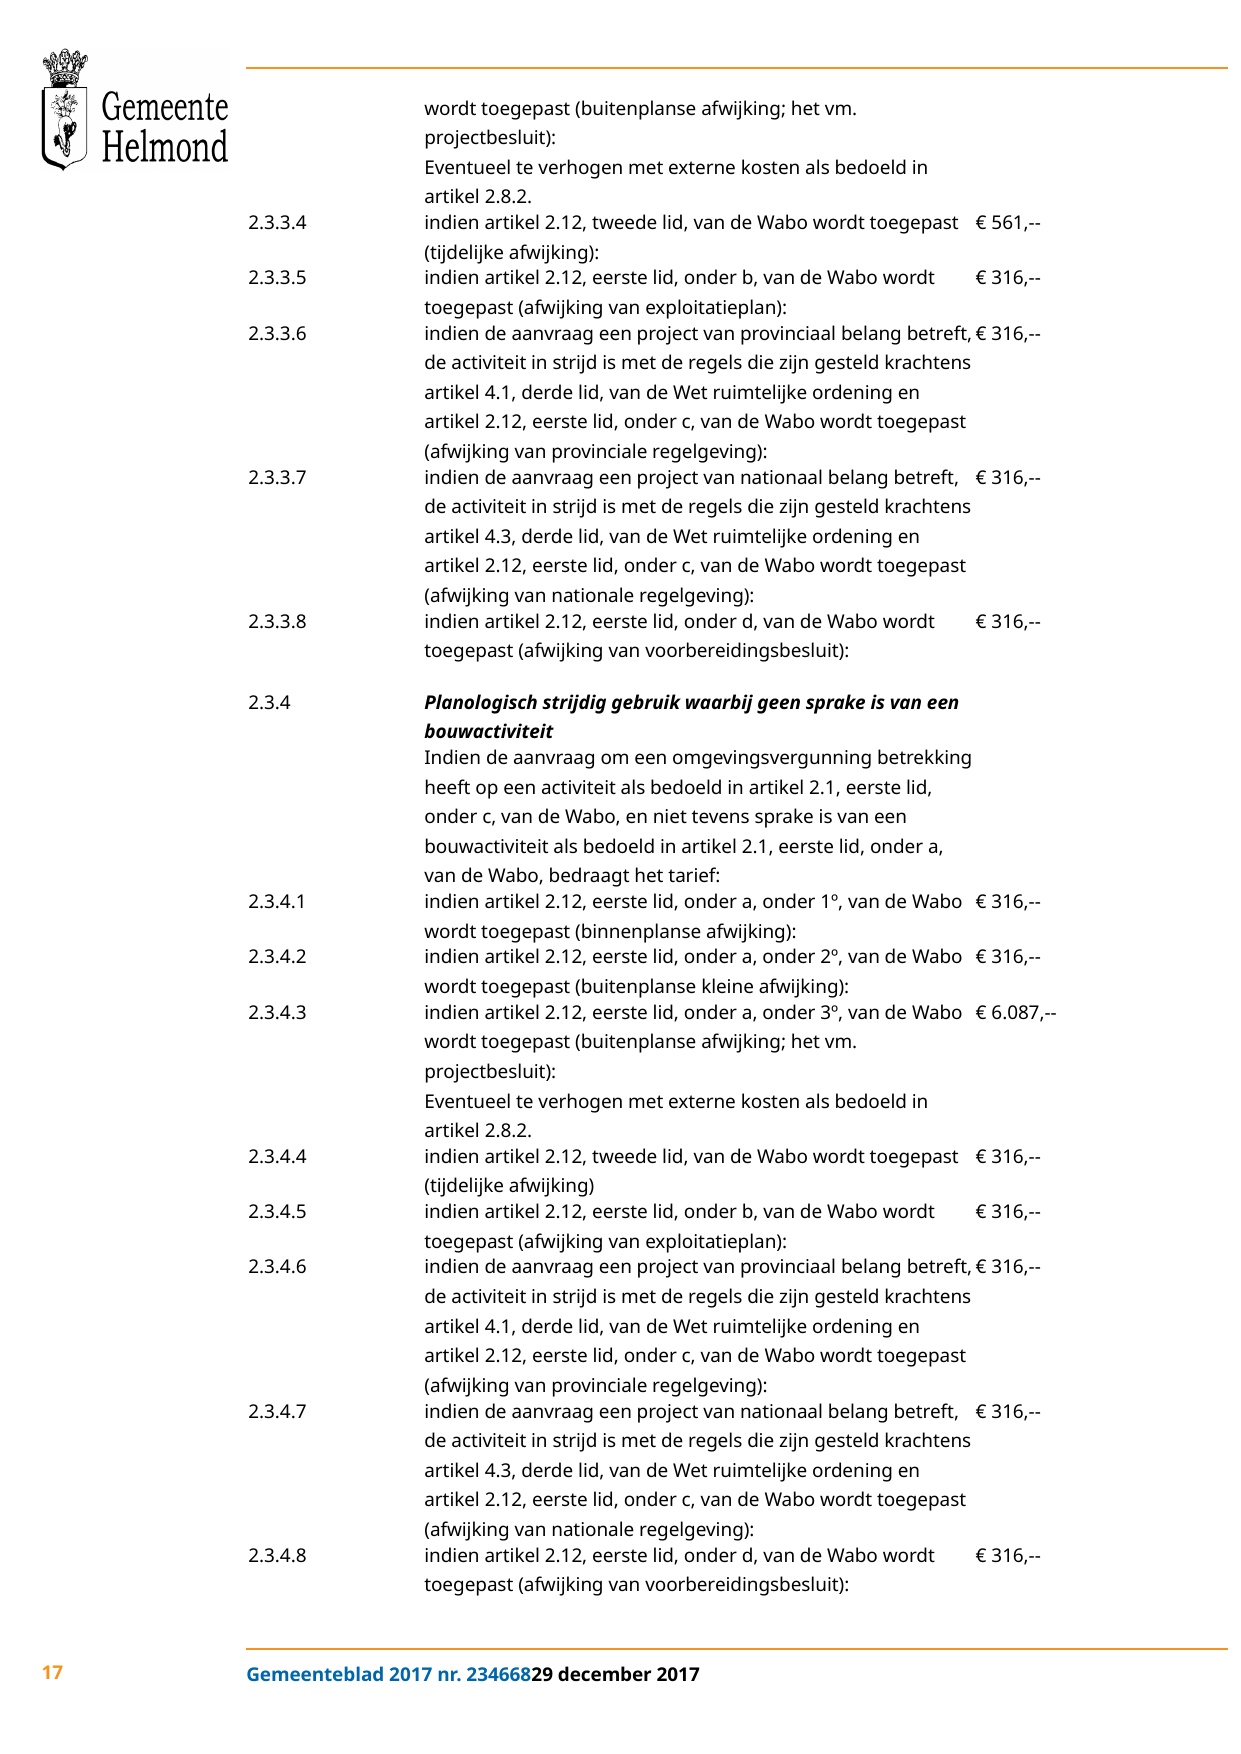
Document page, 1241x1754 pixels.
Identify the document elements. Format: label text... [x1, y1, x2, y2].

table_cell € 6.087,-- [975, 999, 1152, 1143]
table_cell € 316,-- [975, 265, 1152, 320]
table_cell indien artikel 2.12, eerste lid, onder d, van de Wabo wordt toegepast (afwijking van voorbereidingsbesluit): [424, 1542, 975, 1597]
table_cell 2.3.3.4 [248, 209, 424, 264]
table_cell indien artikel 2.12, eerste lid, onder b, van de Wabo wordt toegepast (afwijking van exploitatieplan): [424, 1199, 975, 1254]
table_cell € 316,-- [975, 464, 1152, 608]
table_cell [248, 744, 424, 888]
table_cell Planologisch strijdig gebruik waarbij geen sprake is van een bouwactiviteit [424, 689, 975, 744]
picture [41, 47, 231, 172]
table_cell Indien de aanvraag om een omgevingsvergunning betrekking heeft op een activiteit als bedoeld in artikel 2.1, eerste lid, onder c, van de Wabo, en niet tevens sprake is van een bouwactiviteit als bedoeld in artikel 2.1, eerste lid, onder a, van de Wabo, bedraagt het tarief: [424, 744, 975, 888]
table_cell indien artikel 2.12, eerste lid, onder a, onder 2º, van de Wabo wordt toegepast (buitenplanse kleine afwijking): [424, 944, 975, 999]
table_cell indien artikel 2.12, eerste lid, onder a, onder 1º, van de Wabo wordt toegepast (binnenplanse afwijking): [424, 889, 975, 944]
table_cell € 316,-- [975, 1542, 1152, 1597]
table_cell € 316,-- [975, 944, 1152, 999]
table_cell indien artikel 2.12, eerste lid, onder b, van de Wabo wordt toegepast (afwijking van exploitatieplan): [424, 265, 975, 320]
table_cell indien de aanvraag een project van nationaal belang betreft, de activiteit in strijd is met de regels die zijn gesteld krachtens artikel 4.3, derde lid, van de Wet ruimtelijke ordening en artikel 2.12, eerste lid, onder c, van de Wabo wordt toegepast (afwijking van nationale regelgeving): [424, 464, 975, 608]
table_cell 2.3.4.3 [248, 999, 424, 1143]
table_cell € 316,-- [975, 889, 1152, 944]
table_cell 2.3.4.2 [248, 944, 424, 999]
table_cell € 316,-- [975, 608, 1152, 663]
table_cell € 316,-- [975, 1199, 1152, 1254]
table_cell 2.3.4.1 [248, 889, 424, 944]
table_cell indien artikel 2.12, tweede lid, van de Wabo wordt toegepast (tijdelijke afwijking) [424, 1143, 975, 1198]
table_cell [248, 95, 424, 209]
table_cell wordt toegepast (buitenplanse afwijking; het vm. projectbesluit): Eventueel te verhogen met externe kosten als bedoeld in artikel 2.8.2. [424, 95, 975, 209]
table_cell € 316,-- [975, 1143, 1152, 1198]
table_cell [424, 663, 975, 689]
table_cell 2.3.4.5 [248, 1199, 424, 1254]
table_cell 2.3.3.7 [248, 464, 424, 608]
table_cell indien artikel 2.12, eerste lid, onder d, van de Wabo wordt toegepast (afwijking van voorbereidingsbesluit): [424, 608, 975, 663]
table_cell 2.3.3.5 [248, 265, 424, 320]
table_cell indien de aanvraag een project van nationaal belang betreft, de activiteit in strijd is met de regels die zijn gesteld krachtens artikel 4.3, derde lid, van de Wet ruimtelijke ordening en artikel 2.12, eerste lid, onder c, van de Wabo wordt toegepast (afwijking van nationale regelgeving): [424, 1398, 975, 1542]
table_cell 2.3.4.7 [248, 1398, 424, 1542]
table_cell indien de aanvraag een project van provinciaal belang betreft, de activiteit in strijd is met de regels die zijn gesteld krachtens artikel 4.1, derde lid, van de Wet ruimtelijke ordening en artikel 2.12, eerste lid, onder c, van de Wabo wordt toegepast (afwijking van provinciale regelgeving): [424, 320, 975, 464]
table_cell 2.3.4 [248, 689, 424, 744]
table_cell 2.3.3.6 [248, 320, 424, 464]
table_cell € 316,-- [975, 320, 1152, 464]
table_cell 2.3.3.8 [248, 608, 424, 663]
table_cell 2.3.4.8 [248, 1542, 424, 1597]
table_cell € 316,-- [975, 1398, 1152, 1542]
table_cell [975, 744, 1152, 888]
table_cell indien artikel 2.12, tweede lid, van de Wabo wordt toegepast (tijdelijke afwijking): [424, 209, 975, 264]
table_cell [975, 689, 1152, 744]
table_cell 2.3.4.4 [248, 1143, 424, 1198]
table_cell [975, 663, 1152, 689]
table_cell 2.3.4.6 [248, 1254, 424, 1398]
table_cell € 561,-- [975, 209, 1152, 264]
table_cell € 316,-- [975, 1254, 1152, 1398]
table_cell indien artikel 2.12, eerste lid, onder a, onder 3º, van de Wabo wordt toegepast (buitenplanse afwijking; het vm. projectbesluit): Eventueel te verhogen met externe kosten als bedoeld in artikel 2.8.2. [424, 999, 975, 1143]
table_cell [975, 95, 1152, 209]
table_cell [248, 663, 424, 689]
table_cell indien de aanvraag een project van provinciaal belang betreft, de activiteit in strijd is met de regels die zijn gesteld krachtens artikel 4.1, derde lid, van de Wet ruimtelijke ordening en artikel 2.12, eerste lid, onder c, van de Wabo wordt toegepast (afwijking van provinciale regelgeving): [424, 1254, 975, 1398]
